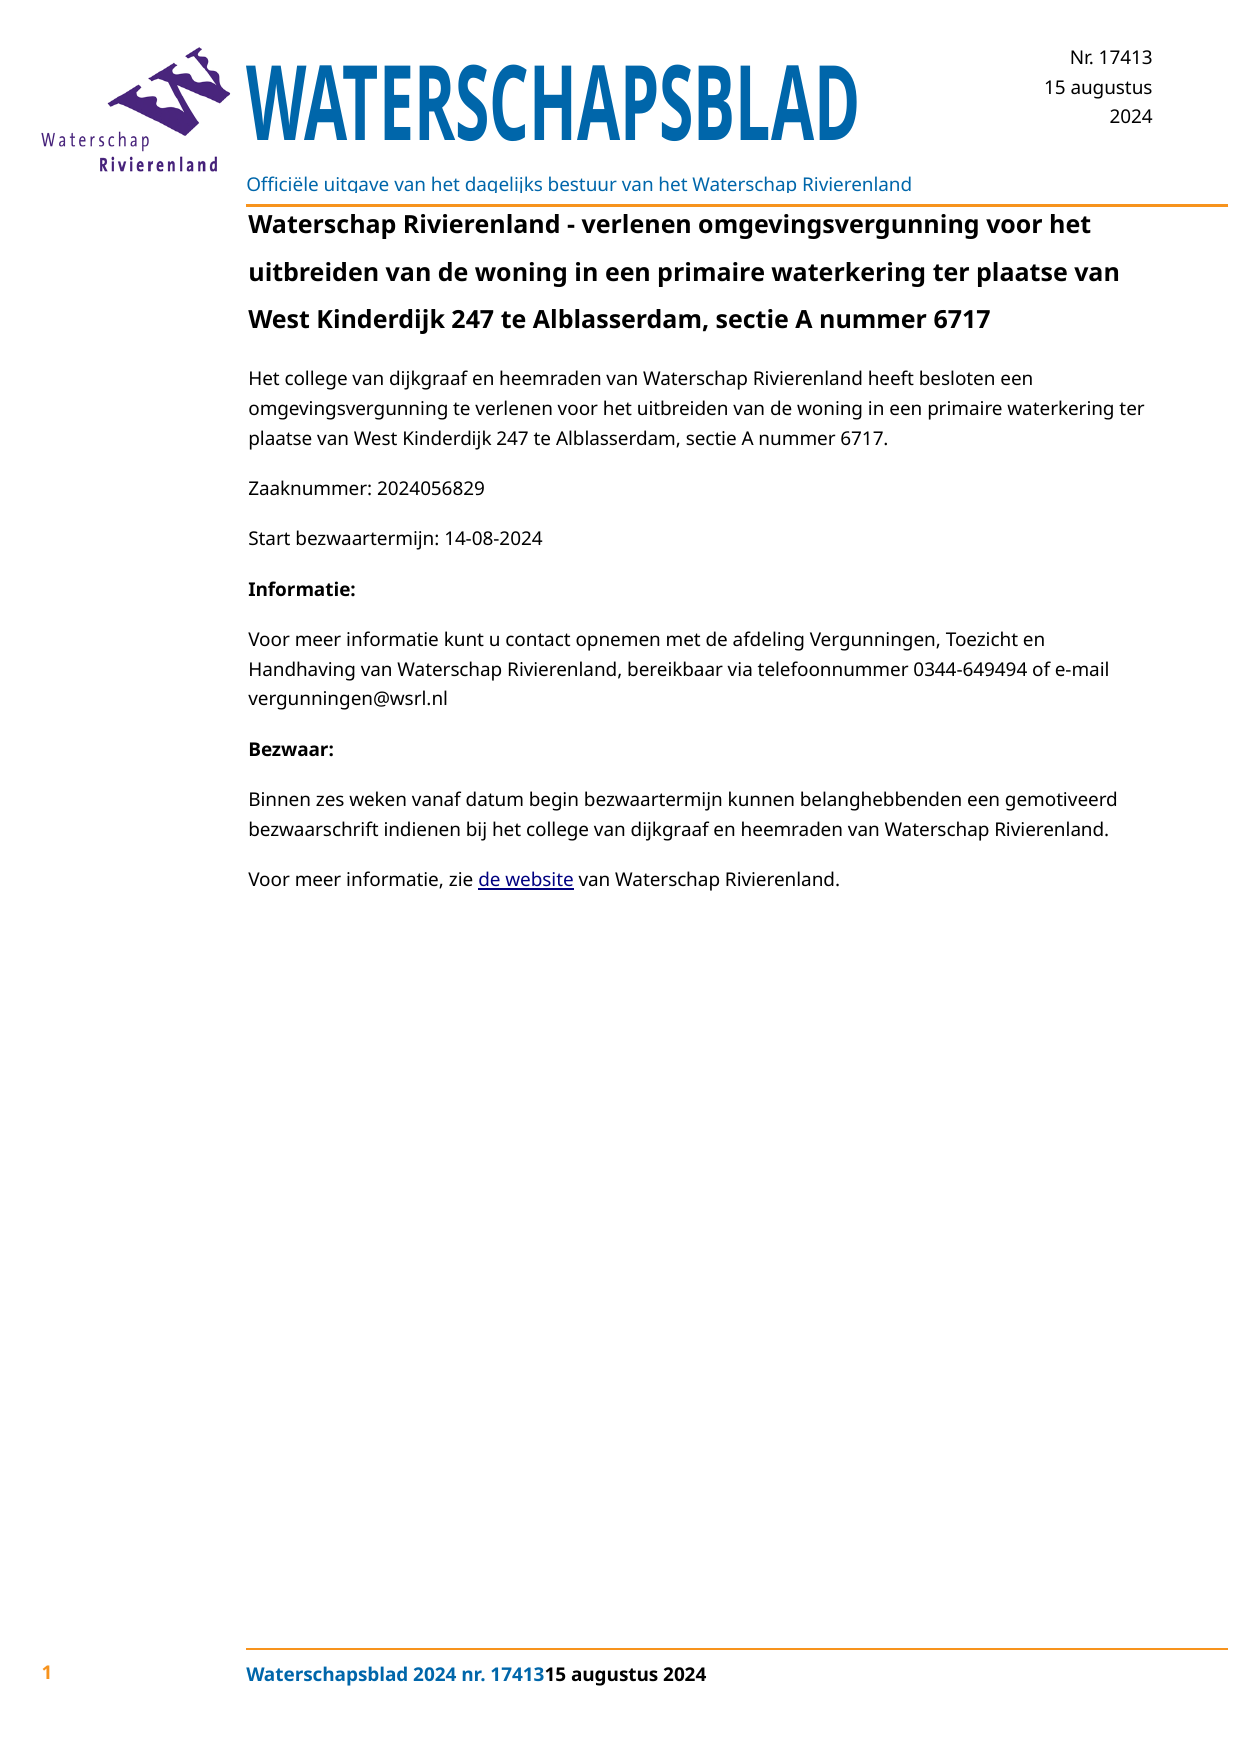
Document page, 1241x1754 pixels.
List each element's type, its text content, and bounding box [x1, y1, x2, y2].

text Binnen zes weken vanaf datum begin bezwaartermijn kunnen belanghebbenden een gemotiveerd bezwaarschrift indienen bij het college van dijkgraaf en heemraden van Waterschap Rivierenland. [248, 786, 1152, 842]
text Voor meer informatie, zie de website van Waterschap Rivierenland. [248, 866, 1152, 892]
picture [41, 47, 231, 172]
text Het college van dijkgraaf en heemraden van Waterschap Rivierenland heeft besloten een omgevingsvergunning te verlenen voor het uitbreiden van de woning in een primaire waterkering ter plaatse van West Kinderdijk 247 te Alblasserdam, sectie A nummer 6717. [248, 366, 1152, 450]
text Informatie: [248, 576, 1152, 602]
text Start bezwaartermijn: 14-08-2024 [248, 526, 1152, 551]
text Zaaknummer: 2024056829 [248, 475, 1152, 501]
text Voor meer informatie kunt u contact opnemen met de afdeling Vergunningen, Toezicht en Handhaving van Waterschap Rivierenland, bereikbaar via telefoonnummer 0344-649494 of e-mail vergunningen@wsrl.nl [248, 626, 1152, 711]
text Waterschap Rivierenland - verlenen omgevingsvergunning voor het uitbreiden van de woning in een primaire waterkering ter plaatse van West Kinderdijk 247 te Alblasserdam, sectie A nummer 6717 [248, 207, 1152, 336]
text Bezwaar: [248, 736, 1152, 762]
